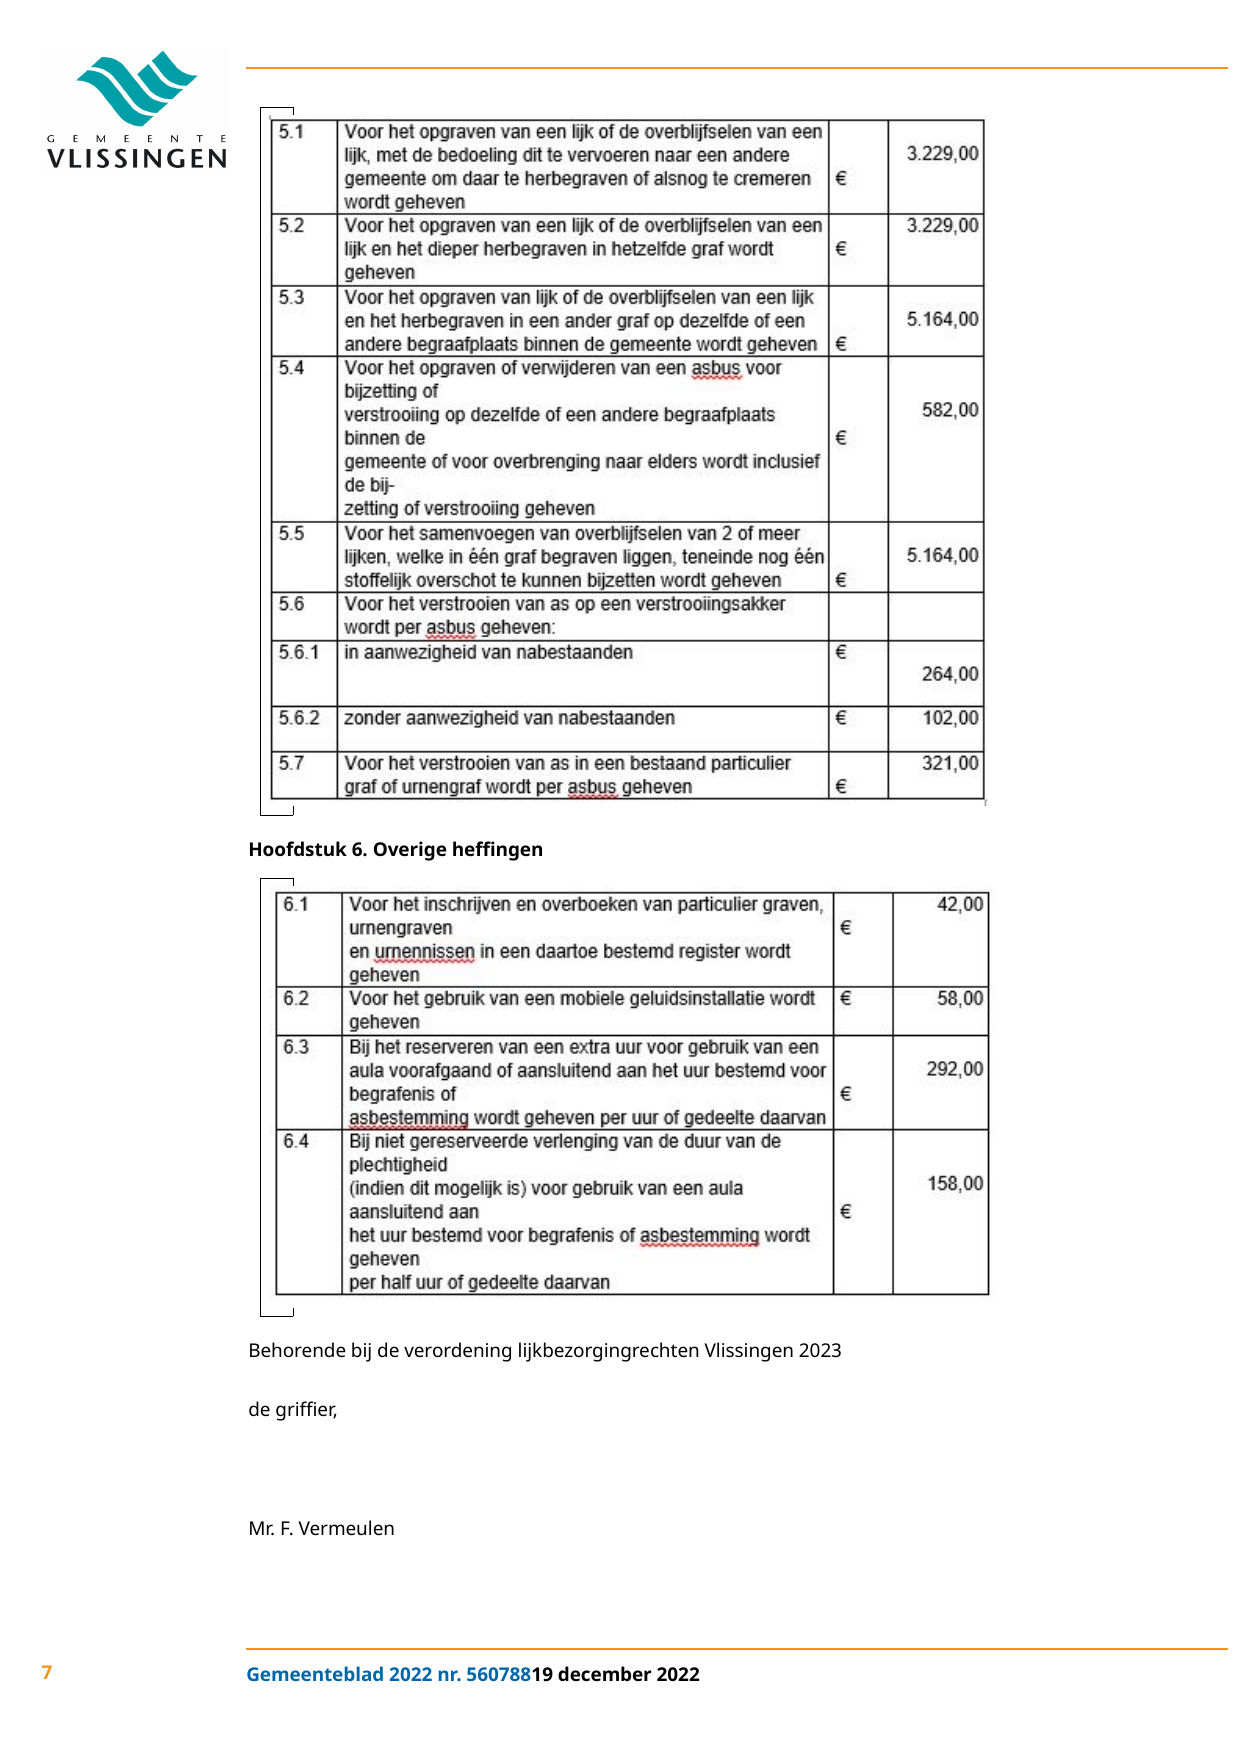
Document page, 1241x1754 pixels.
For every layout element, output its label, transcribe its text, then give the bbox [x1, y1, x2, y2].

text Behorende bij de verordening lijkbezorgingrechten Vlissingen 2023 [248, 1337, 1152, 1363]
picture [41, 47, 231, 172]
picture [268, 115, 988, 806]
text de griffier, [248, 1397, 1152, 1422]
text Mr. F. Vermeulen [248, 1515, 1152, 1541]
text Hoofdstuk 6. Overige heffingen [248, 836, 1152, 862]
picture [268, 886, 999, 1308]
